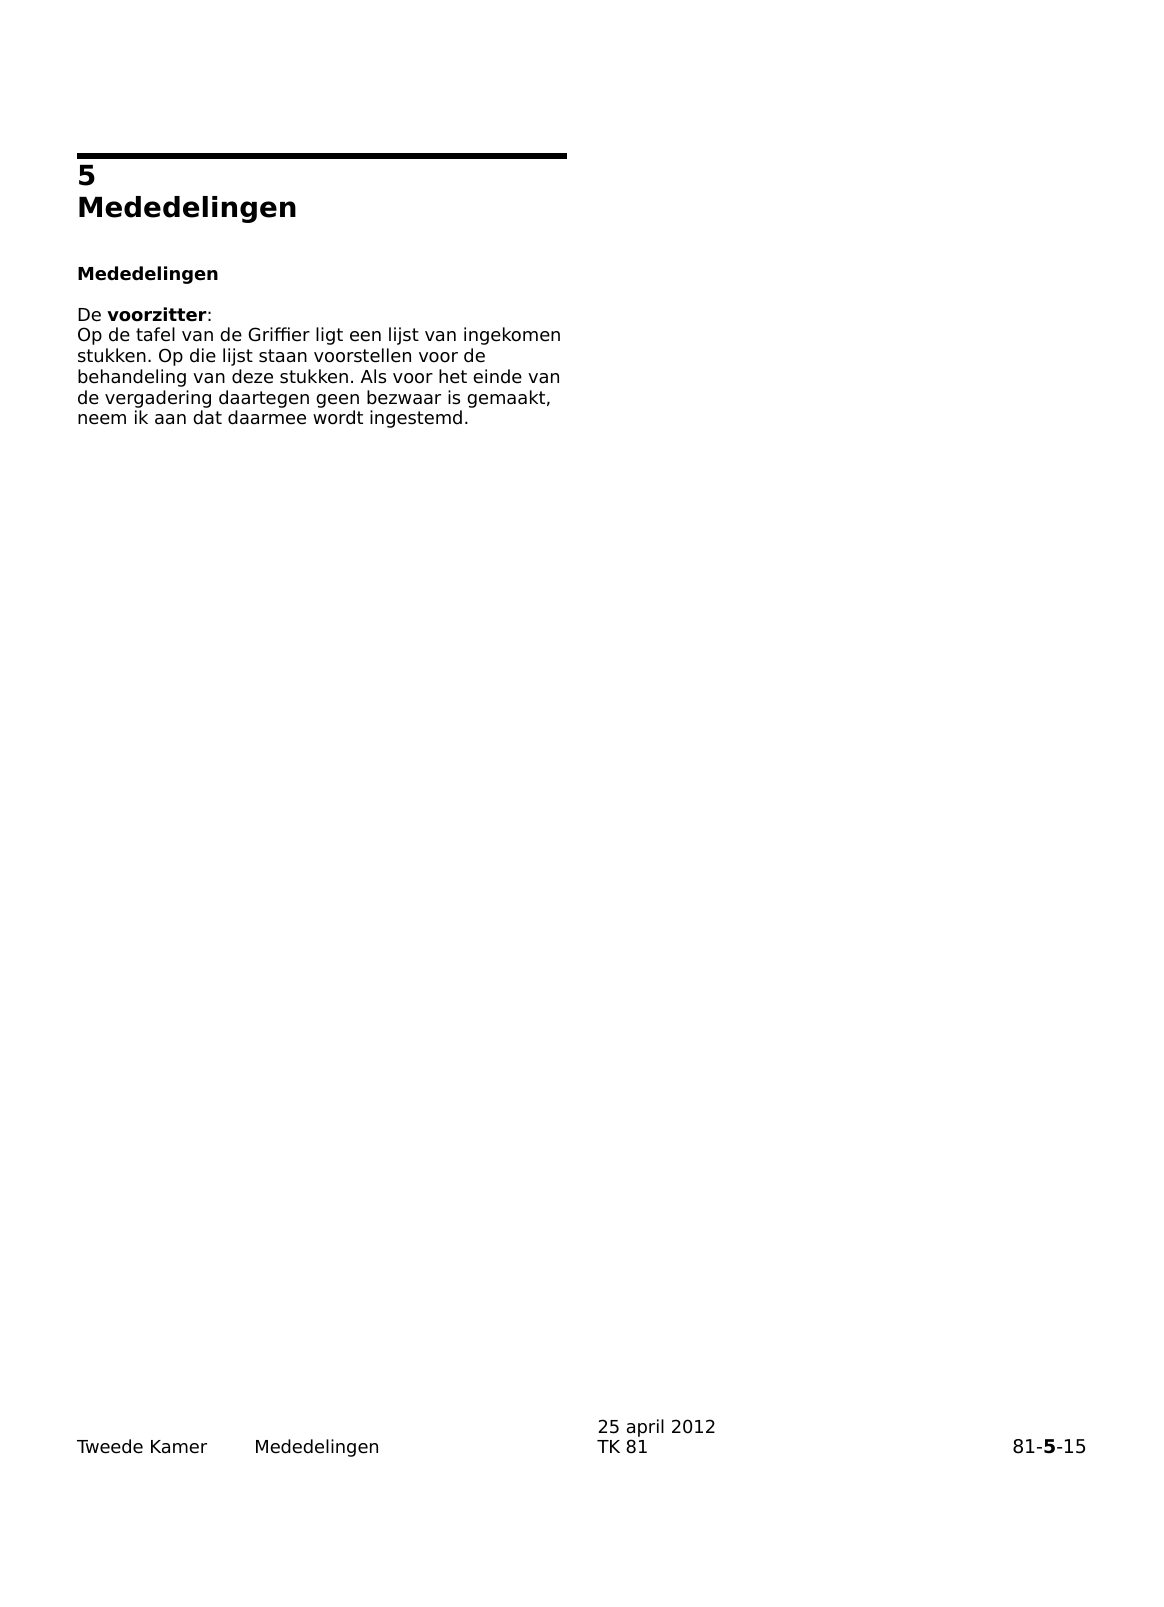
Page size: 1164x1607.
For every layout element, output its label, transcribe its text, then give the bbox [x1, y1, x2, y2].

title 5 Mededelingen [77, 159, 567, 224]
text Op de tafel van de Griffier ligt een lijst van ingekomen stukken. Op die lijst staan voorstellen voor de behandeling van deze stukken. Als voor het einde van de vergadering daartegen geen bezwaar is gemaakt, neem ik aan dat daarmee wordt ingestemd. [77, 325, 567, 429]
text Mededelingen [77, 264, 567, 284]
text De voorzitter: [77, 304, 567, 325]
